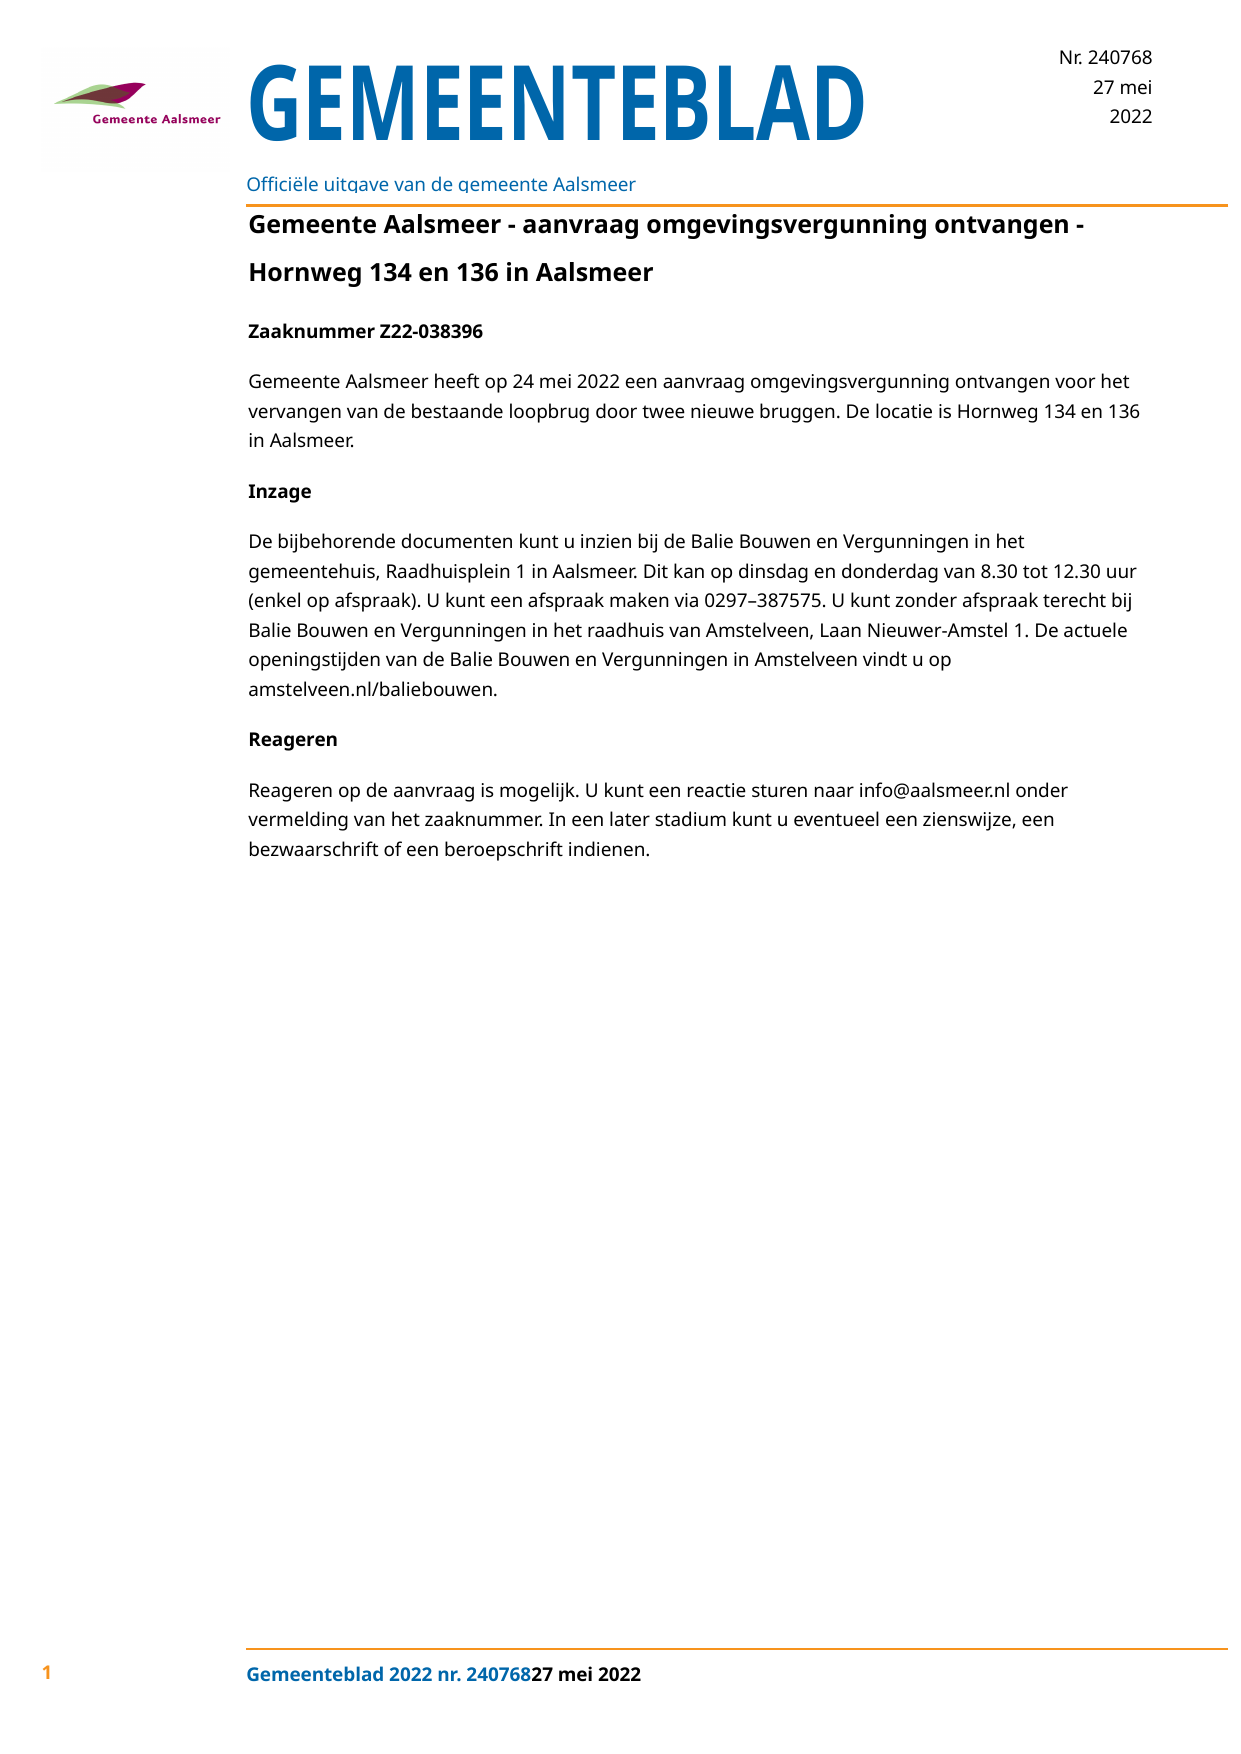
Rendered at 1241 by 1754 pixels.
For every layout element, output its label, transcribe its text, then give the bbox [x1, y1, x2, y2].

text De bijbehorende documenten kunt u inzien bij de Balie Bouwen en Vergunningen in het gemeentehuis, Raadhuisplein 1 in Aalsmeer. Dit kan op dinsdag en donderdag van 8.30 tot 12.30 uur (enkel op afspraak). U kunt een afspraak maken via 0297–387575. U kunt zonder afspraak terecht bij Balie Bouwen en Vergunningen in het raadhuis van Amstelveen, Laan Nieuwer-Amstel 1. De actuele openingstijden van de Balie Bouwen en Vergunningen in Amstelveen vindt u op amstelveen.nl/baliebouwen. [248, 528, 1152, 702]
text Reageren op de aanvraag is mogelijk. U kunt een reactie sturen naar info@aalsmeer.nl onder vermelding van het zaaknummer. In een later stadium kunt u eventueel een zienswijze, een bezwaarschrift of een beroepschrift indienen. [248, 777, 1152, 862]
text Gemeente Aalsmeer - aanvraag omgevingsvergunning ontvangen - Hornweg 134 en 136 in Aalsmeer [248, 207, 1152, 288]
picture [41, 47, 231, 172]
text Reageren [248, 727, 1152, 752]
text Zaaknummer Z22-038396 [248, 318, 1152, 344]
text Gemeente Aalsmeer heeft op 24 mei 2022 een aanvraag omgevingsvergunning ontvangen voor het vervangen van de bestaande loopbrug door twee nieuwe bruggen. De locatie is Hornweg 134 en 136 in Aalsmeer. [248, 368, 1152, 453]
text Inzage [248, 478, 1152, 504]
